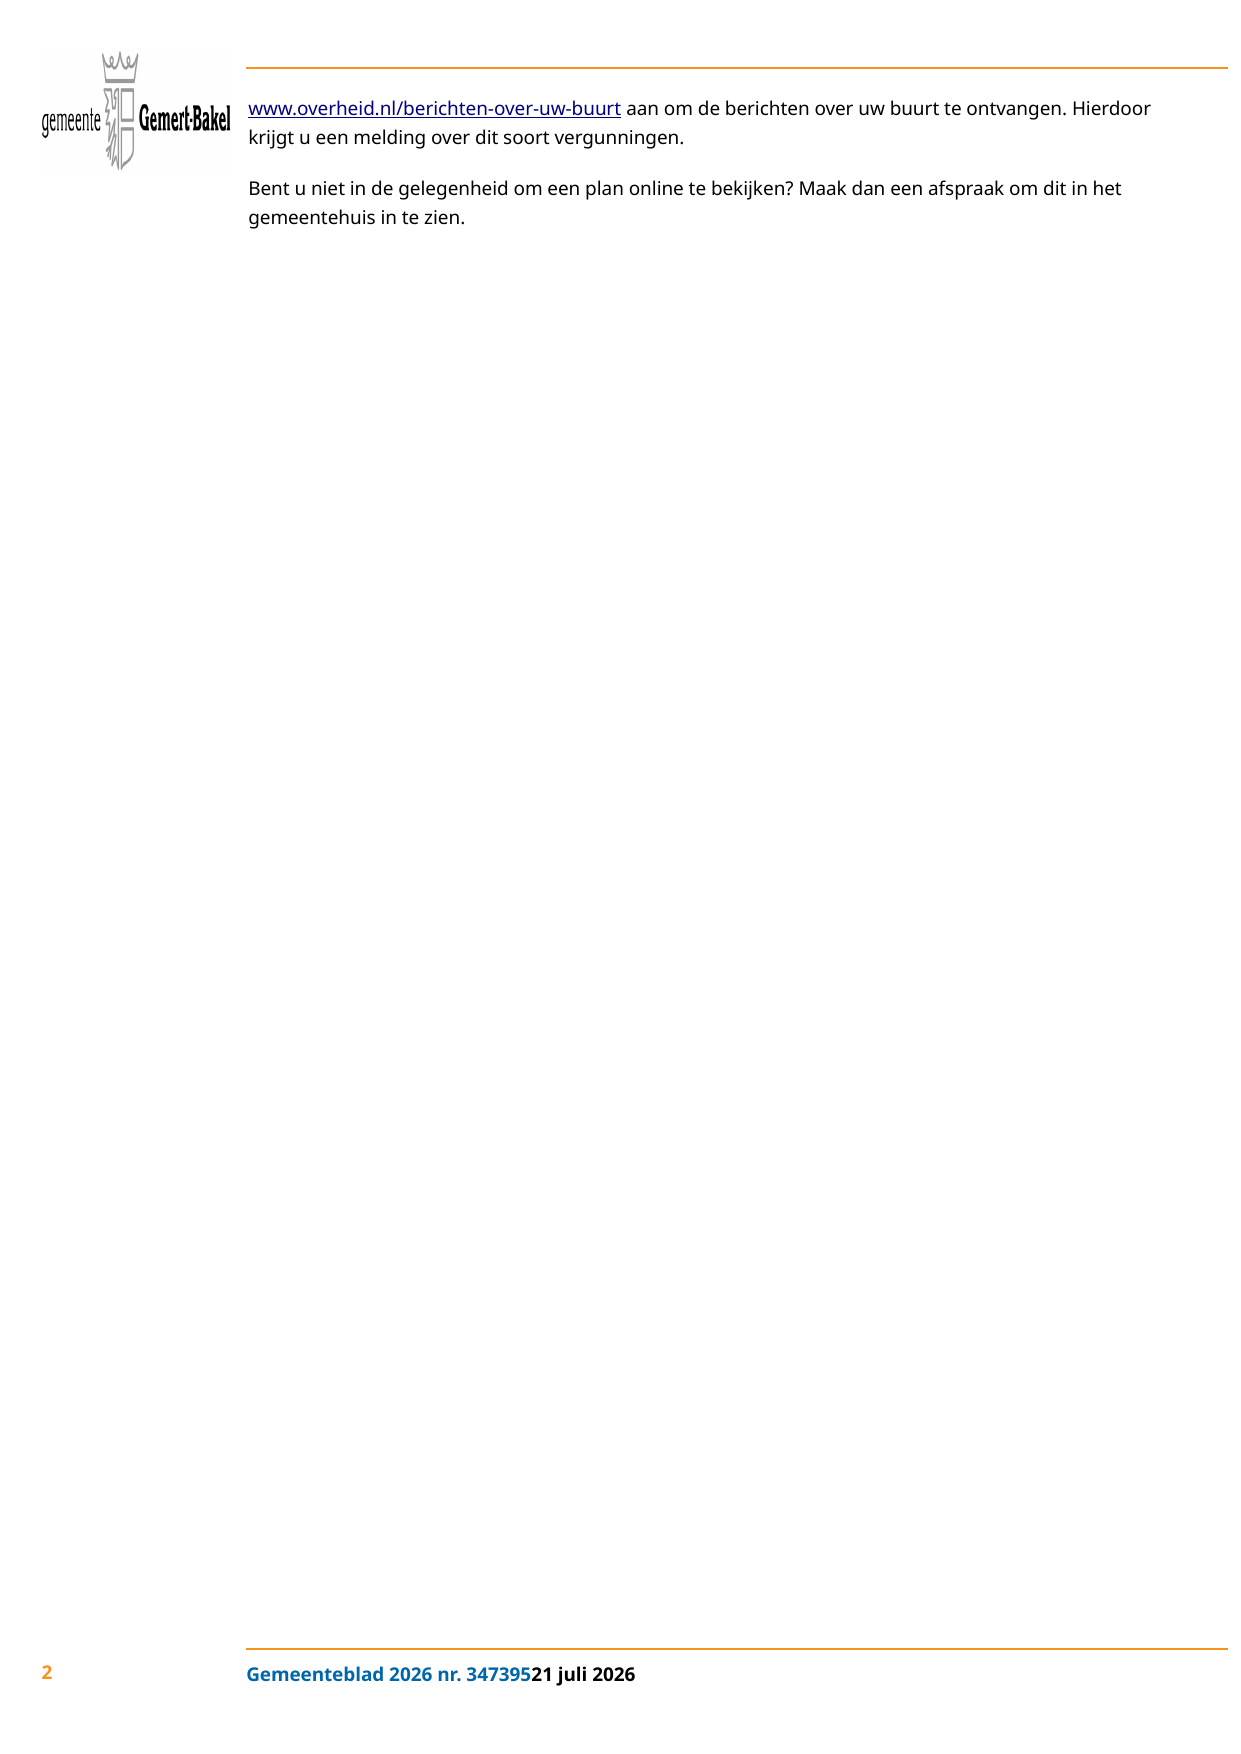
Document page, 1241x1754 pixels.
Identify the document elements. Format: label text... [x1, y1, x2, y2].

text Bent u niet in de gelegenheid om een plan online te bekijken? Maak dan een afspraak om dit in het gemeentehuis in te zien. [248, 175, 1152, 230]
picture [41, 47, 231, 172]
text www.overheid.nl/berichten-over-uw-buurt aan om de berichten over uw buurt te ontvangen. Hierdoor krijgt u een melding over dit soort vergunningen. [248, 95, 1152, 150]
